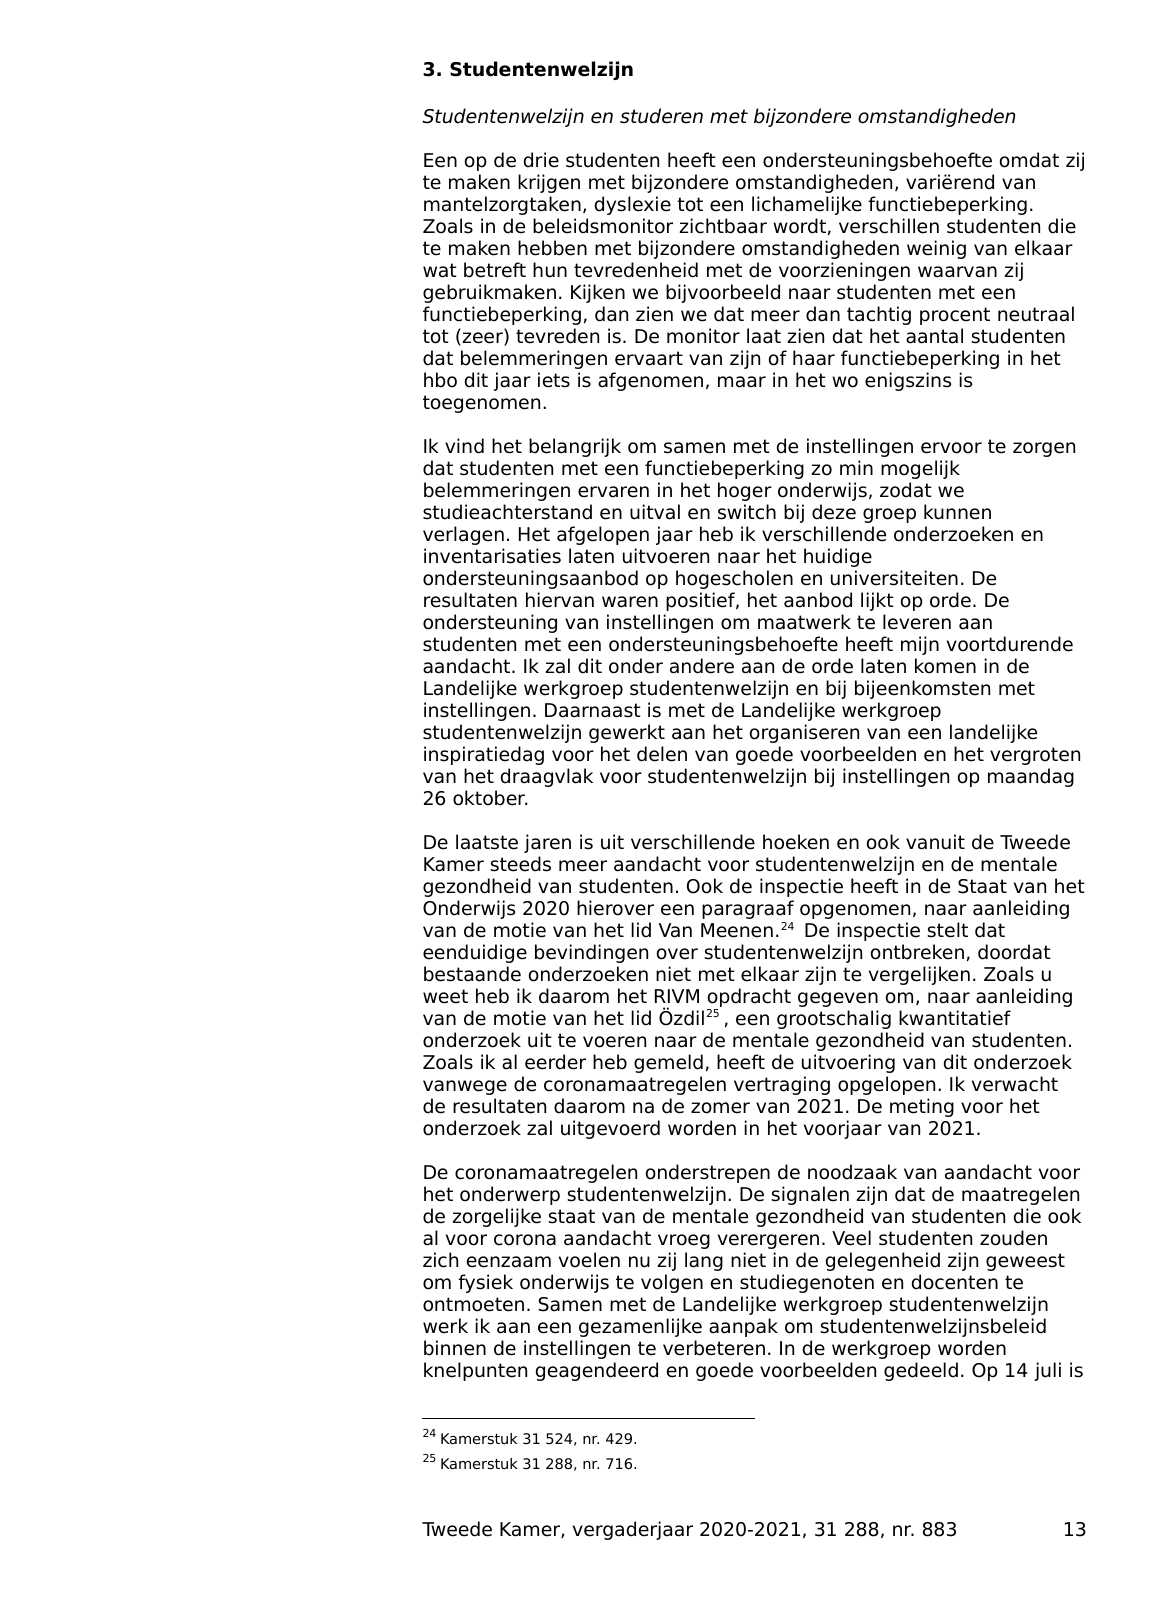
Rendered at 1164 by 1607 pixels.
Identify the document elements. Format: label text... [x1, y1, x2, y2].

subtitle 3. Studentenwelzijn [422, 59, 1087, 81]
text Ik vind het belangrijk om samen met de instellingen ervoor te zorgen dat studenten met een functiebeperking zo min mogelijk belemmeringen ervaren in het hoger onderwijs, zodat we studieachterstand en uitval en switch bij deze groep kunnen verlagen. Het afgelopen jaar heb ik verschillende onderzoeken en inventarisaties laten uitvoeren naar het huidige ondersteuningsaanbod op hogescholen en universiteiten. De resultaten hiervan waren positief, het aanbod lijkt op orde. De ondersteuning van instellingen om maatwerk te leveren aan studenten met een ondersteuningsbehoefte heeft mijn voortdurende aandacht. Ik zal dit onder andere aan de orde laten komen in de Landelijke werkgroep studentenwelzijn en bij bijeenkomsten met instellingen. Daarnaast is met de Landelijke werkgroep studentenwelzijn gewerkt aan het organiseren van een landelijke inspiratiedag voor het delen van goede voorbeelden en het vergroten van het draagvlak voor studentenwelzijn bij instellingen op maandag 26 oktober. [422, 436, 1087, 810]
text Kamerstuk 31 524, nr. 429. [422, 1427, 1087, 1449]
subtitle Studentenwelzijn en studeren met bijzondere omstandigheden [422, 106, 1087, 128]
text Kamerstuk 31 288, nr. 716. [422, 1452, 1087, 1474]
text De coronamaatregelen onderstrepen de noodzaak van aandacht voor het onderwerp studentenwelzijn. De signalen zijn dat de maatregelen de zorgelijke staat van de mentale gezondheid van studenten die ook al voor corona aandacht vroeg verergeren. Veel studenten zouden zich eenzaam voelen nu zij lang niet in de gelegenheid zijn geweest om fysiek onderwijs te volgen en studiegenoten en docenten te ontmoeten. Samen met de Landelijke werkgroep studentenwelzijn werk ik aan een gezamenlijke aanpak om studentenwelzijnsbeleid binnen de instellingen te verbeteren. In de werkgroep worden knelpunten geagendeerd en goede voorbeelden gedeeld. Op 14 juli is [422, 1162, 1087, 1382]
text De laatste jaren is uit verschillende hoeken en ook vanuit de Tweede Kamer steeds meer aandacht voor studentenwelzijn en de mentale gezondheid van studenten. Ook de inspectie heeft in de Staat van het Onderwijs 2020 hierover een paragraaf opgenomen, naar aanleiding van de motie van het lid Van Meenen. De inspectie stelt dat eenduidige bevindingen over studentenwelzijn ontbreken, doordat bestaande onderzoeken niet met elkaar zijn te vergelijken. Zoals u weet heb ik daarom het RIVM opdracht gegeven om, naar aanleiding van de motie van het lid Özdil, een grootschalig kwantitatief onderzoek uit te voeren naar de mentale gezondheid van studenten. Zoals ik al eerder heb gemeld, heeft de uitvoering van dit onderzoek vanwege de coronamaatregelen vertraging opgelopen. Ik verwacht de resultaten daarom na de zomer van 2021. De meting voor het onderzoek zal uitgevoerd worden in het voorjaar van 2021. [422, 832, 1087, 1140]
text Een op de drie studenten heeft een ondersteuningsbehoefte omdat zij te maken krijgen met bijzondere omstandigheden, variërend van mantelzorgtaken, dyslexie tot een lichamelijke functiebeperking. Zoals in de beleidsmonitor zichtbaar wordt, verschillen studenten die te maken hebben met bijzondere omstandigheden weinig van elkaar wat betreft hun tevredenheid met de voorzieningen waarvan zij gebruikmaken. Kijken we bijvoorbeeld naar studenten met een functiebeperking, dan zien we dat meer dan tachtig procent neutraal tot (zeer) tevreden is. De monitor laat zien dat het aantal studenten dat belemmeringen ervaart van zijn of haar functiebeperking in het hbo dit jaar iets is afgenomen, maar in het wo enigszins is toegenomen. [422, 150, 1087, 414]
